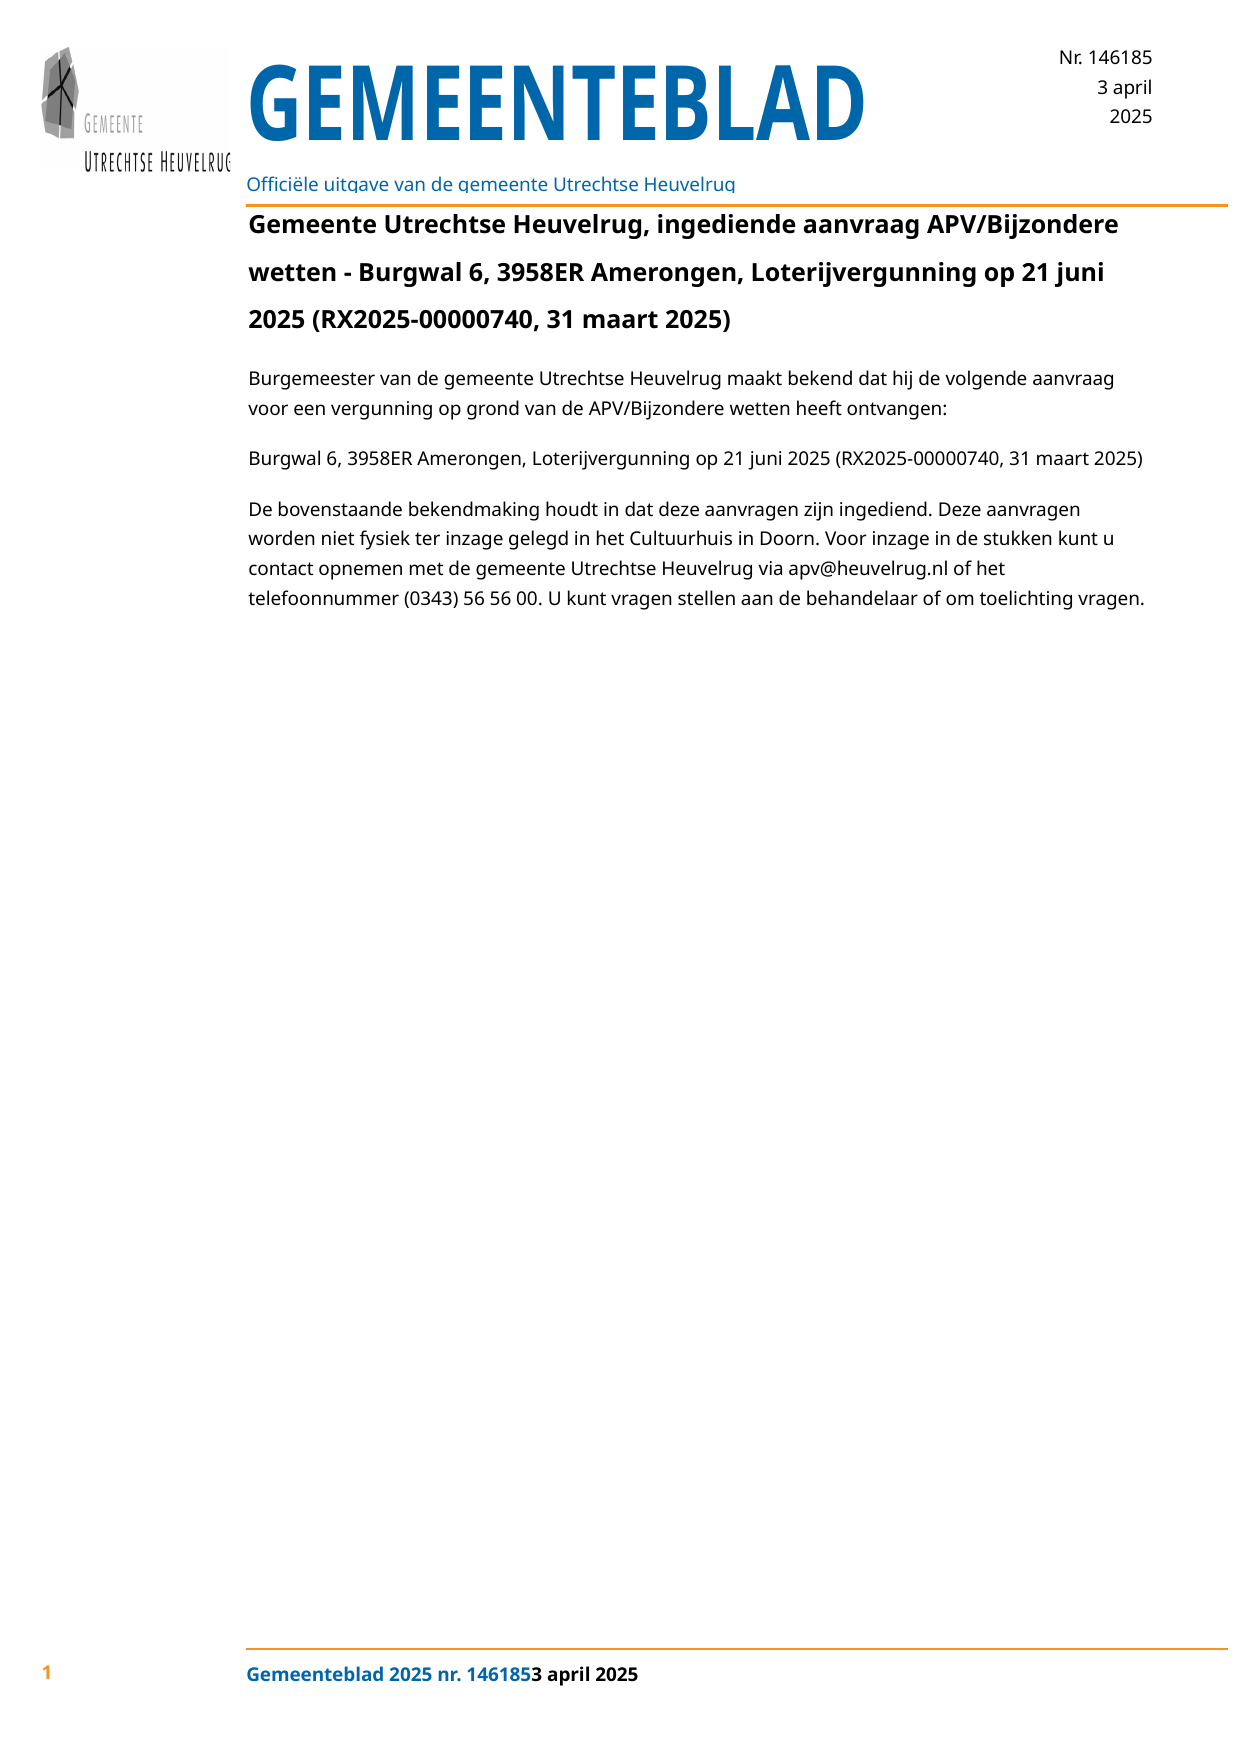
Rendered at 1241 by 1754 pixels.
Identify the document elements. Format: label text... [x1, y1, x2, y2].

text De bovenstaande bekendmaking houdt in dat deze aanvragen zijn ingediend. Deze aanvragen worden niet fysiek ter inzage gelegd in het Cultuurhuis in Doorn. Voor inzage in de stukken kunt u contact opnemen met de gemeente Utrechtse Heuvelrug via apv@heuvelrug.nl of het telefoonnummer (0343) 56 56 00. U kunt vragen stellen aan de behandelaar of om toelichting vragen. [248, 496, 1152, 610]
picture [41, 47, 231, 172]
text Burgemeester van de gemeente Utrechtse Heuvelrug maakt bekend dat hij de volgende aanvraag voor een vergunning op grond van de APV/Bijzondere wetten heeft ontvangen: [248, 366, 1152, 421]
text Burgwal 6, 3958ER Amerongen, Loterijvergunning op 21 juni 2025 (RX2025-00000740, 31 maart 2025) [248, 446, 1152, 471]
text Gemeente Utrechtse Heuvelrug, ingediende aanvraag APV/Bijzondere wetten - Burgwal 6, 3958ER Amerongen, Loterijvergunning op 21 juni 2025 (RX2025-00000740, 31 maart 2025) [248, 207, 1152, 336]
